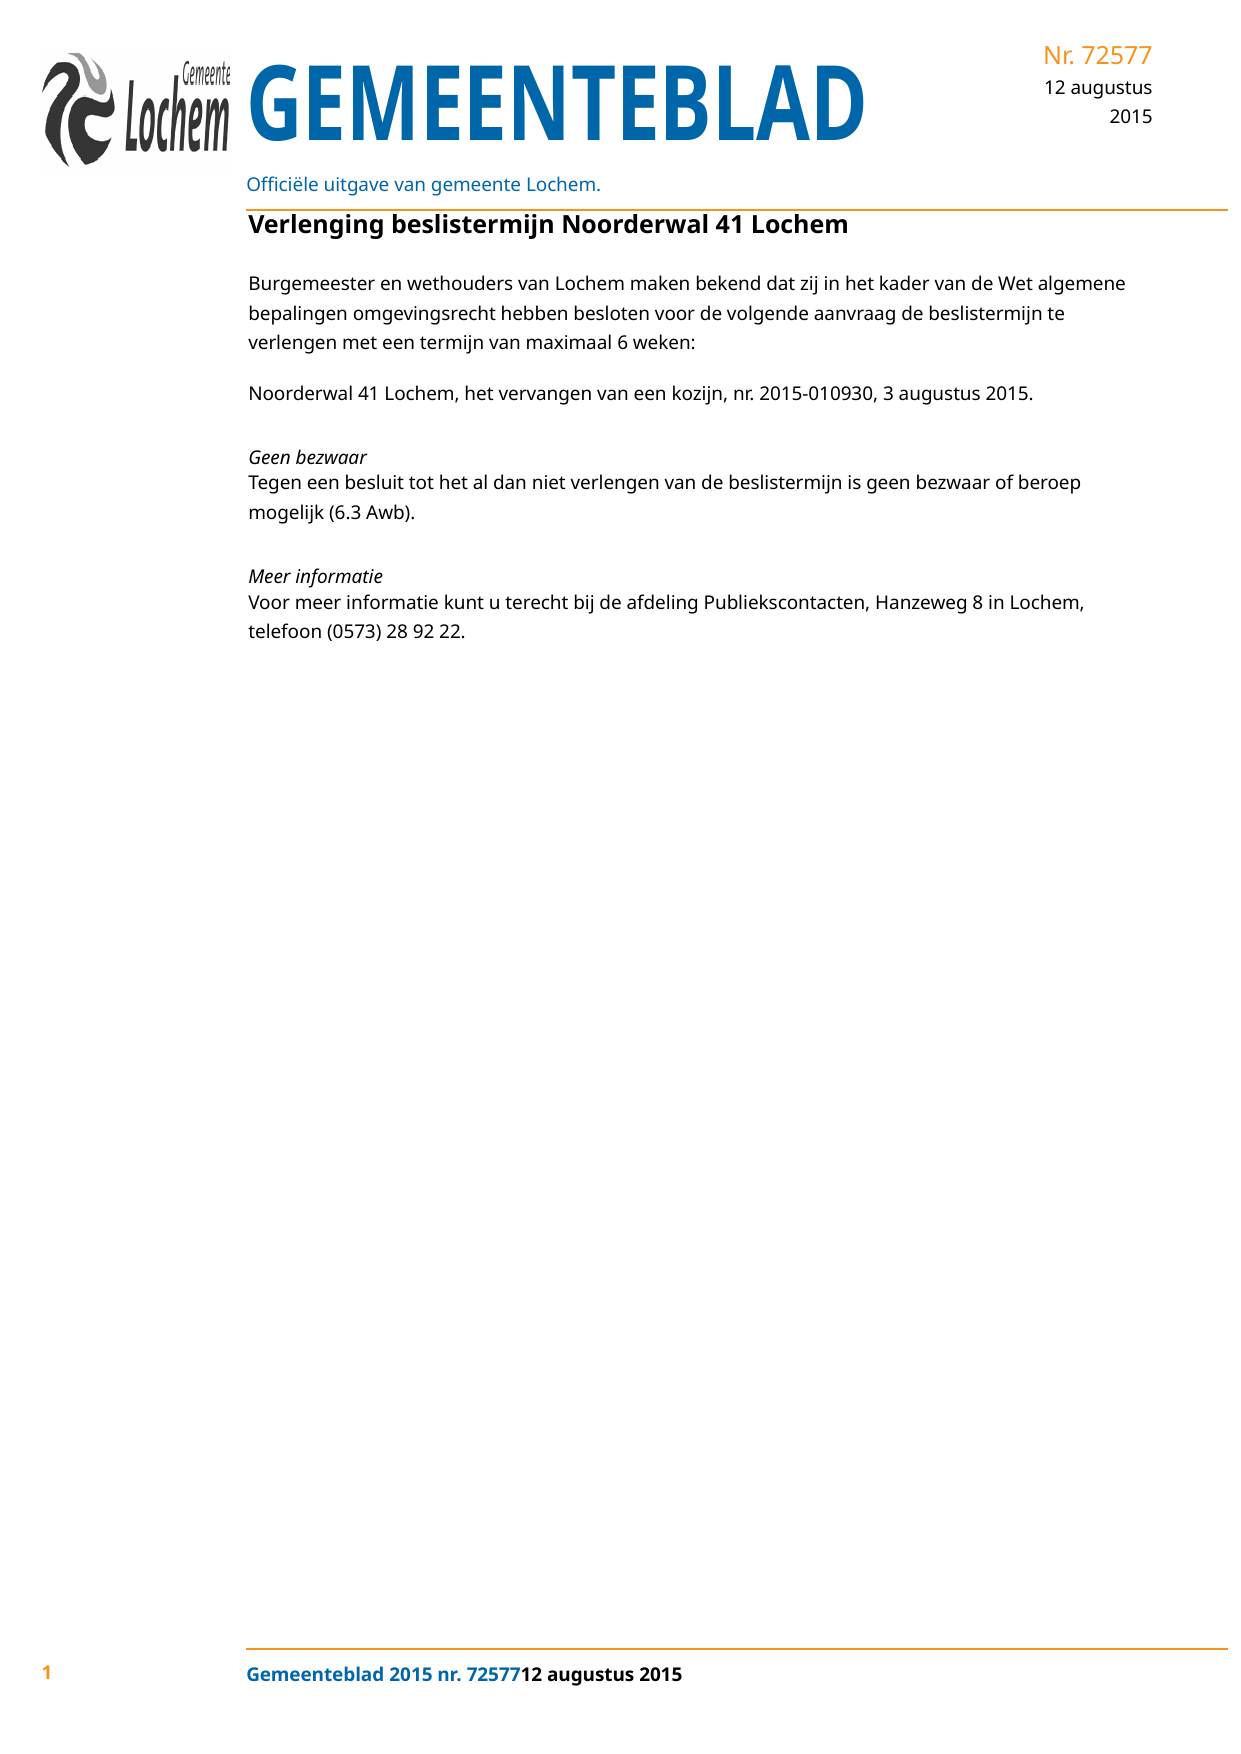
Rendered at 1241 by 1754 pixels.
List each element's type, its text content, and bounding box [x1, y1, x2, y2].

text Tegen een besluit tot het al dan niet verlengen van de beslistermijn is geen bezwaar of beroep mogelijk (6.3 Awb). [248, 469, 1152, 525]
text Voor meer informatie kunt u terecht bij de afdeling Publiekscontacten, Hanzeweg 8 in Lochem, telefoon (0573) 28 92 22. [248, 589, 1152, 644]
picture [41, 47, 231, 172]
text Burgemeester en wethouders van Lochem maken bekend dat zij in het kader van de Wet algemene bepalingen omgevingsrecht hebben besloten voor de volgende aanvraag de beslistermijn te verlengen met een termijn van maximaal 6 weken: [248, 270, 1152, 355]
text Geen bezwaar [248, 444, 1152, 469]
text Verlenging beslistermijn Noorderwal 41 Lochem [248, 211, 1152, 241]
text Noorderwal 41 Lochem, het vervangen van een kozijn, nr. 2015-010930, 3 augustus 2015. [248, 380, 1152, 406]
text Meer informatie [248, 563, 1152, 589]
